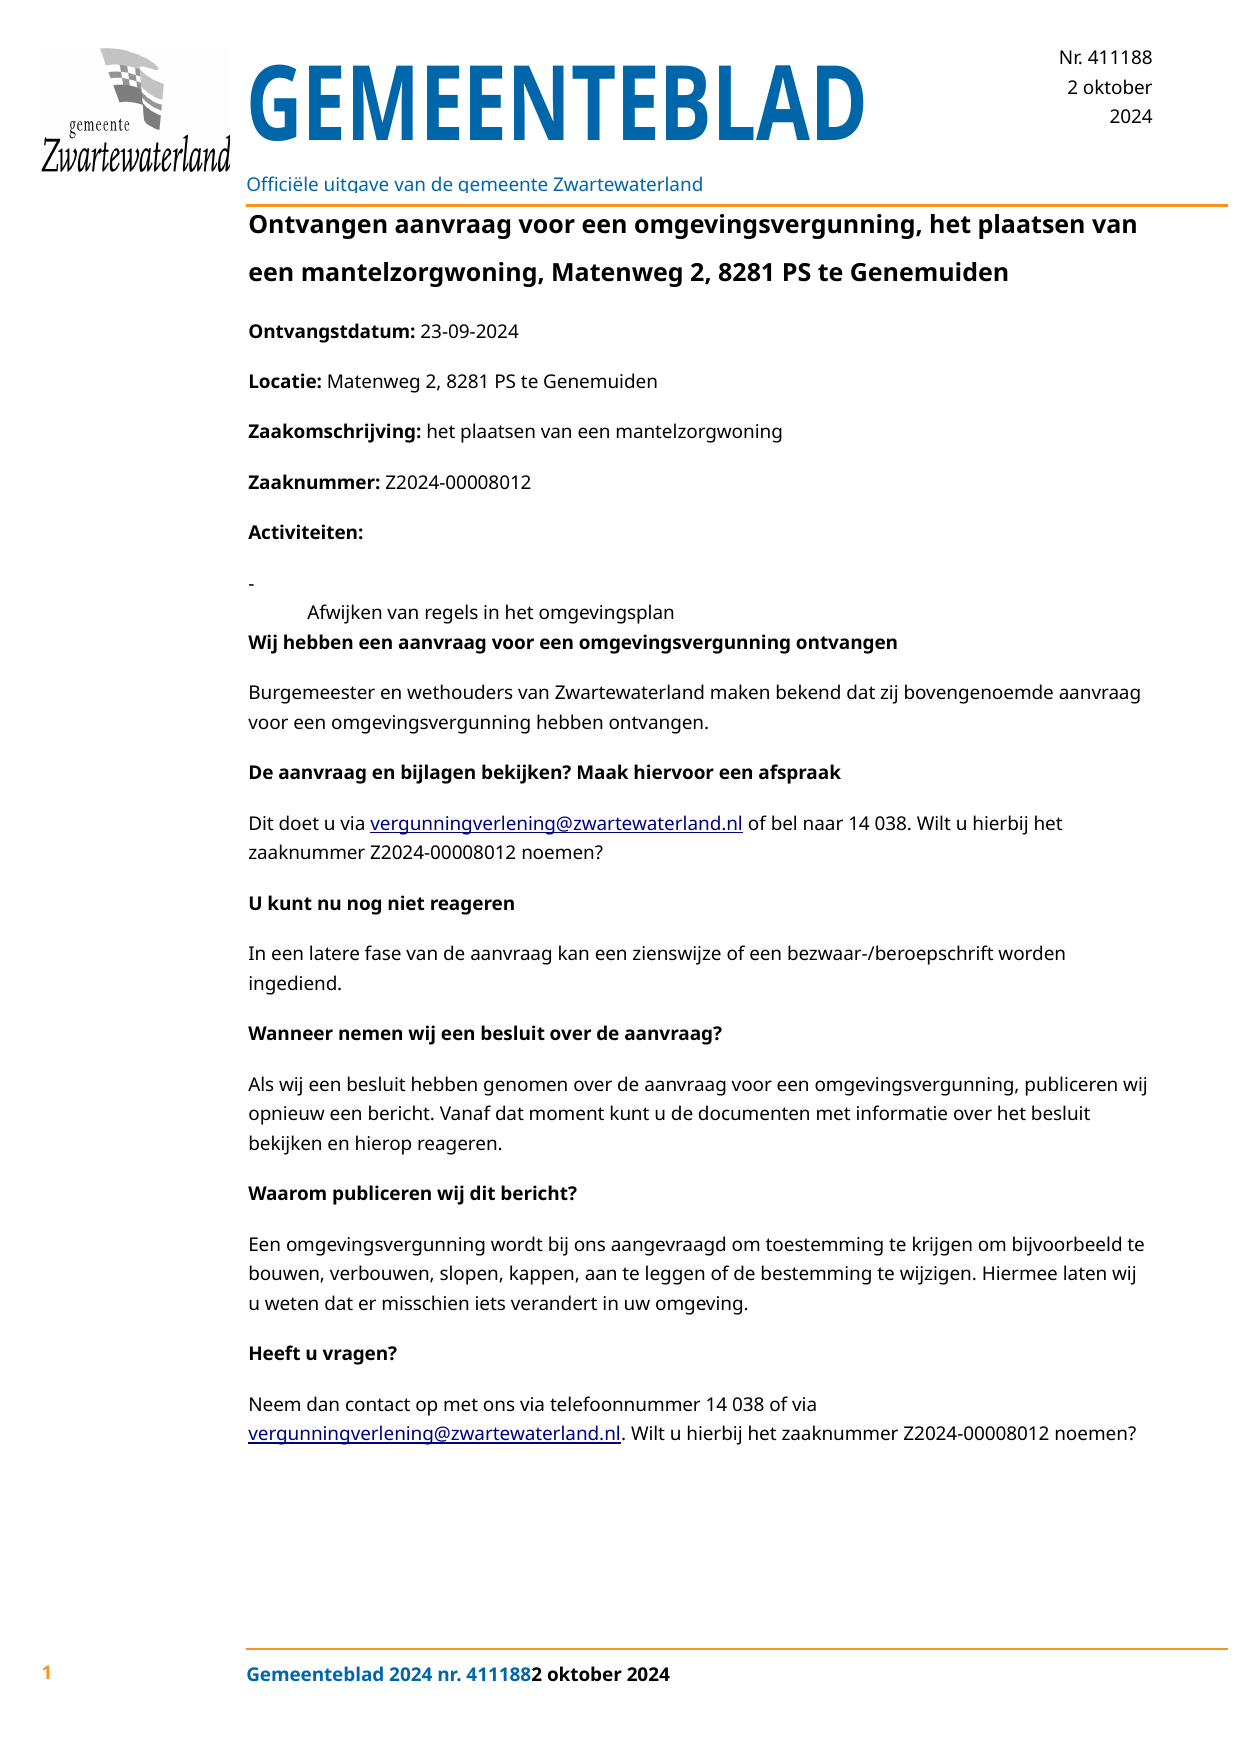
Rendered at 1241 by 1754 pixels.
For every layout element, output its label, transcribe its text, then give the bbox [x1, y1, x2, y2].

text Heeft u vragen? [248, 1340, 1152, 1366]
text Ontvangstdatum: 23-09-2024 [248, 318, 1152, 344]
text Ontvangen aanvraag voor een omgevingsvergunning, het plaatsen van een mantelzorgwoning, Matenweg 2, 8281 PS te Genemuiden [248, 207, 1152, 288]
text Activiteiten: [248, 519, 1152, 545]
text U kunt nu nog niet reageren [248, 890, 1152, 916]
text Een omgevingsvergunning wordt bij ons aangevraagd om toestemming te krijgen om bijvoorbeeld te bouwen, verbouwen, slopen, kappen, aan te leggen of de bestemming te wijzigen. Hiermee laten wij u weten dat er misschien iets verandert in uw omgeving. [248, 1231, 1152, 1316]
text Als wij een besluit hebben genomen over de aanvraag voor een omgevingsvergunning, publiceren wij opnieuw een bericht. Vanaf dat moment kunt u de documenten met informatie over het besluit bekijken en hierop reageren. [248, 1071, 1152, 1156]
text Wanneer nemen wij een besluit over de aanvraag? [248, 1020, 1152, 1046]
text De aanvraag en bijlagen bekijken? Maak hiervoor een afspraak [248, 759, 1152, 785]
text Zaaknummer: Z2024-00008012 [248, 469, 1152, 495]
text Zaakomschrijving: het plaatsen van een mantelzorgwoning [248, 419, 1152, 444]
text Waarom publiceren wij dit bericht? [248, 1180, 1152, 1206]
text Burgemeester en wethouders van Zwartewaterland maken bekend dat zij bovengenoemde aanvraag voor een omgevingsvergunning hebben ontvangen. [248, 679, 1152, 735]
text Wij hebben een aanvraag voor een omgevingsvergunning ontvangen [248, 629, 1152, 655]
text In een latere fase van de aanvraag kan een zienswijze of een bezwaar-/beroepschrift worden ingediend. [248, 940, 1152, 996]
picture [41, 47, 231, 172]
text Neem dan contact op met ons via telefoonnummer 14 038 of via vergunningverlening@zwartewaterland.nl. Wilt u hierbij het zaaknummer Z2024-00008012 noemen? [248, 1391, 1152, 1446]
text Dit doet u via vergunningverlening@zwartewaterland.nl of bel naar 14 038. Wilt u hierbij het zaaknummer Z2024-00008012 noemen? [248, 810, 1152, 865]
text Locatie: Matenweg 2, 8281 PS te Genemuiden [248, 368, 1152, 394]
list Afwijken van regels in het omgevingsplan [248, 599, 1152, 625]
